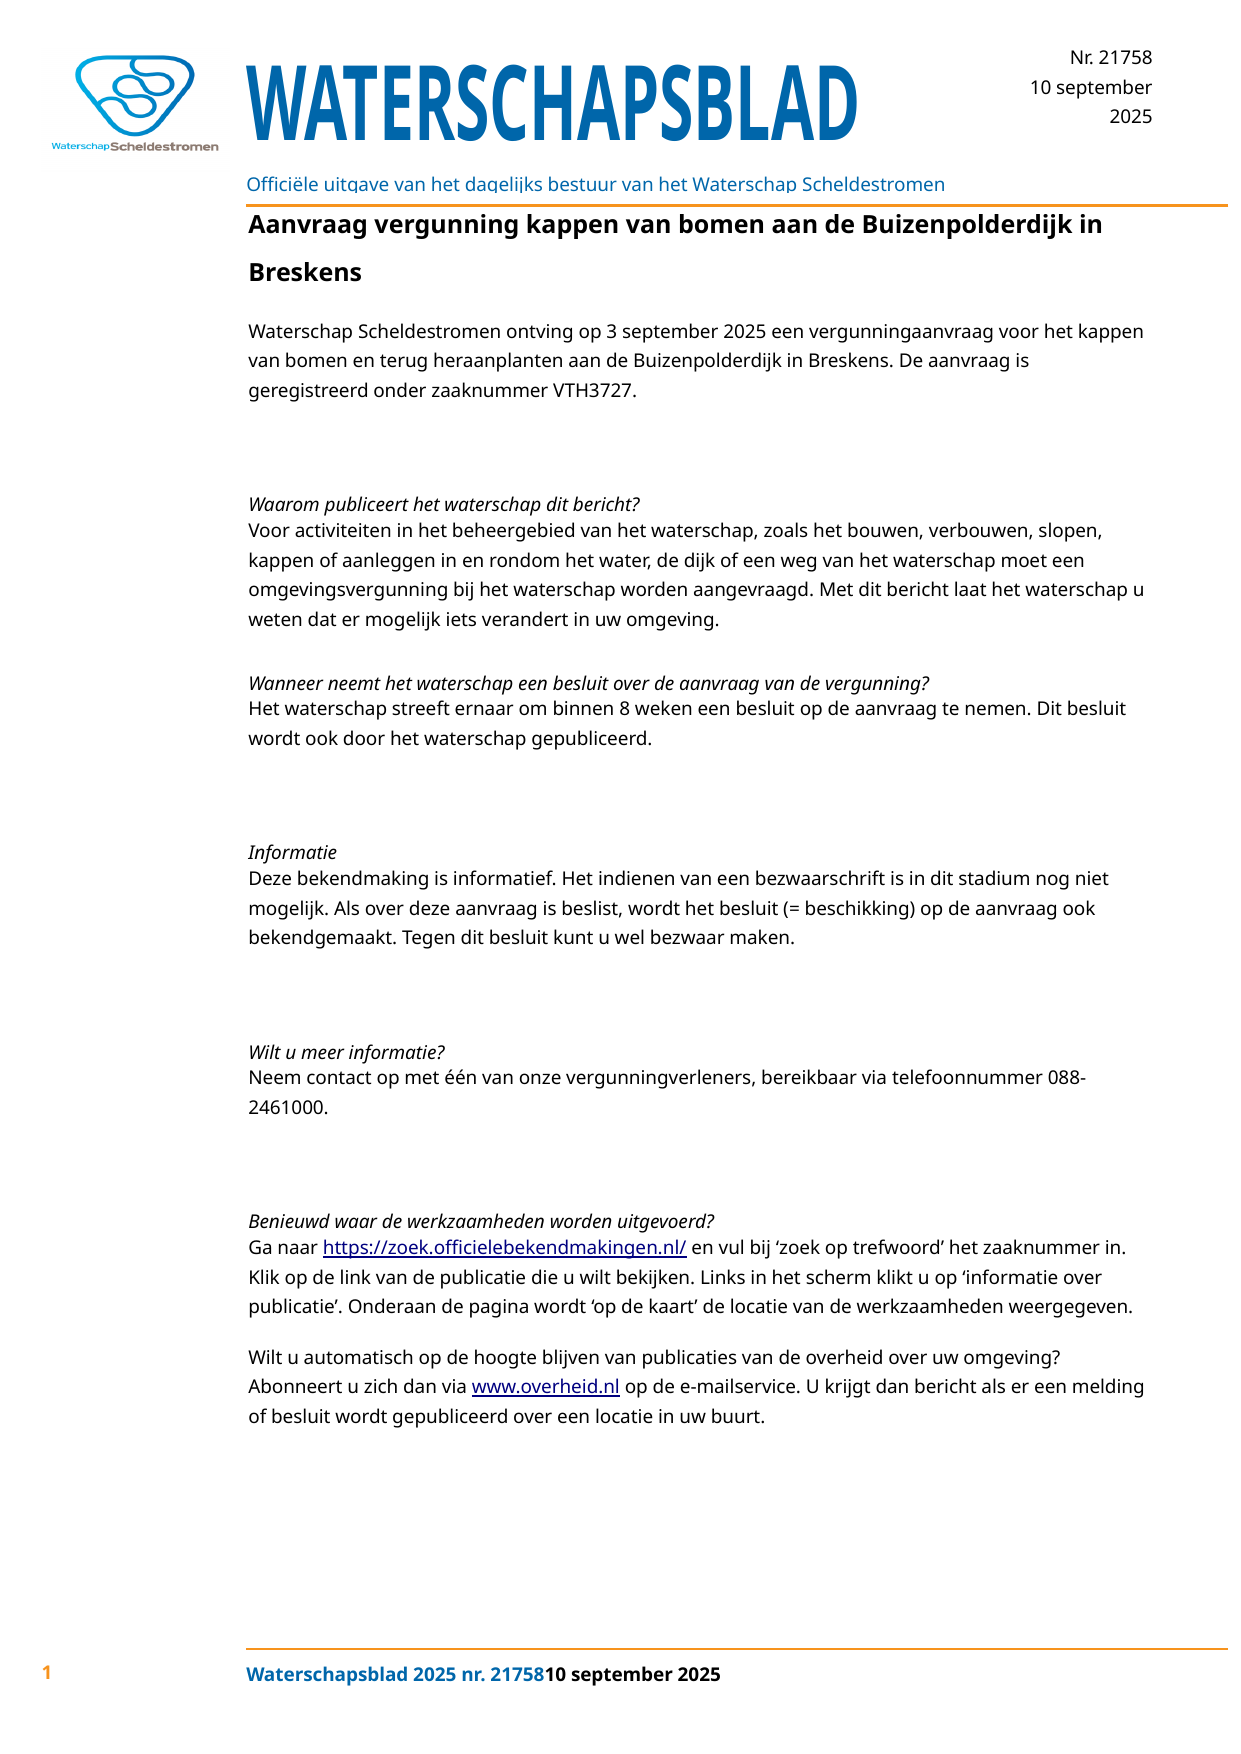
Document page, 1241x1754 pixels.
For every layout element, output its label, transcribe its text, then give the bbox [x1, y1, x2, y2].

text Wilt u meer informatie? [248, 1039, 1152, 1064]
text Wilt u automatisch op de hoogte blijven van publicaties van de overheid over uw omgeving? Abonneert u zich dan via www.overheid.nl op de e-mailservice. U krijgt dan bericht als er een melding of besluit wordt gepubliceerd over een locatie in uw buurt. [248, 1344, 1152, 1429]
text Waarom publiceert het waterschap dit bericht? [248, 491, 1152, 517]
text Voor activiteiten in het beheergebied van het waterschap, zoals het bouwen, verbouwen, slopen, kappen of aanleggen in en rondom het water, de dijk of een weg van het waterschap moet een omgevingsvergunning bij het waterschap worden aangevraagd. Met dit bericht laat het waterschap u weten dat er mogelijk iets verandert in uw omgeving. [248, 517, 1152, 632]
text Informatie [248, 839, 1152, 865]
text Wanneer neemt het waterschap een besluit over de aanvraag van de vergunning? [248, 670, 1152, 696]
text Waterschap Scheldestromen ontving op 3 september 2025 een vergunningaanvraag voor het kappen van bomen en terug heraanplanten aan de Buizenpolderdijk in Breskens. De aanvraag is geregistreerd onder zaaknummer VTH3727. [248, 318, 1152, 403]
text Ga naar https://zoek.officielebekendmakingen.nl/ en vul bij ‘zoek op trefwoord’ het zaaknummer in. Klik op de link van de publicatie die u wilt bekijken. Links in het scherm klikt u op ‘informatie over publicatie’. Onderaan de pagina wordt ‘op de kaart’ de locatie van de werkzaamheden weergegeven. [248, 1234, 1152, 1319]
text Het waterschap streeft ernaar om binnen 8 weken een besluit op de aanvraag te nemen. Dit besluit wordt ook door het waterschap gepubliceerd. [248, 696, 1152, 751]
text Neem contact op met één van onze vergunningverleners, bereikbaar via telefoonnummer 088-2461000. [248, 1064, 1152, 1120]
picture [41, 47, 231, 172]
text Aanvraag vergunning kappen van bomen aan de Buizenpolderdijk in Breskens [248, 207, 1152, 288]
text Benieuwd waar de werkzaamheden worden uitgevoerd? [248, 1208, 1152, 1234]
text Deze bekendmaking is informatief. Het indienen van een bezwaarschrift is in dit stadium nog niet mogelijk. Als over deze aanvraag is beslist, wordt het besluit (= beschikking) op de aanvraag ook bekendgemaakt. Tegen dit besluit kunt u wel bezwaar maken. [248, 865, 1152, 950]
